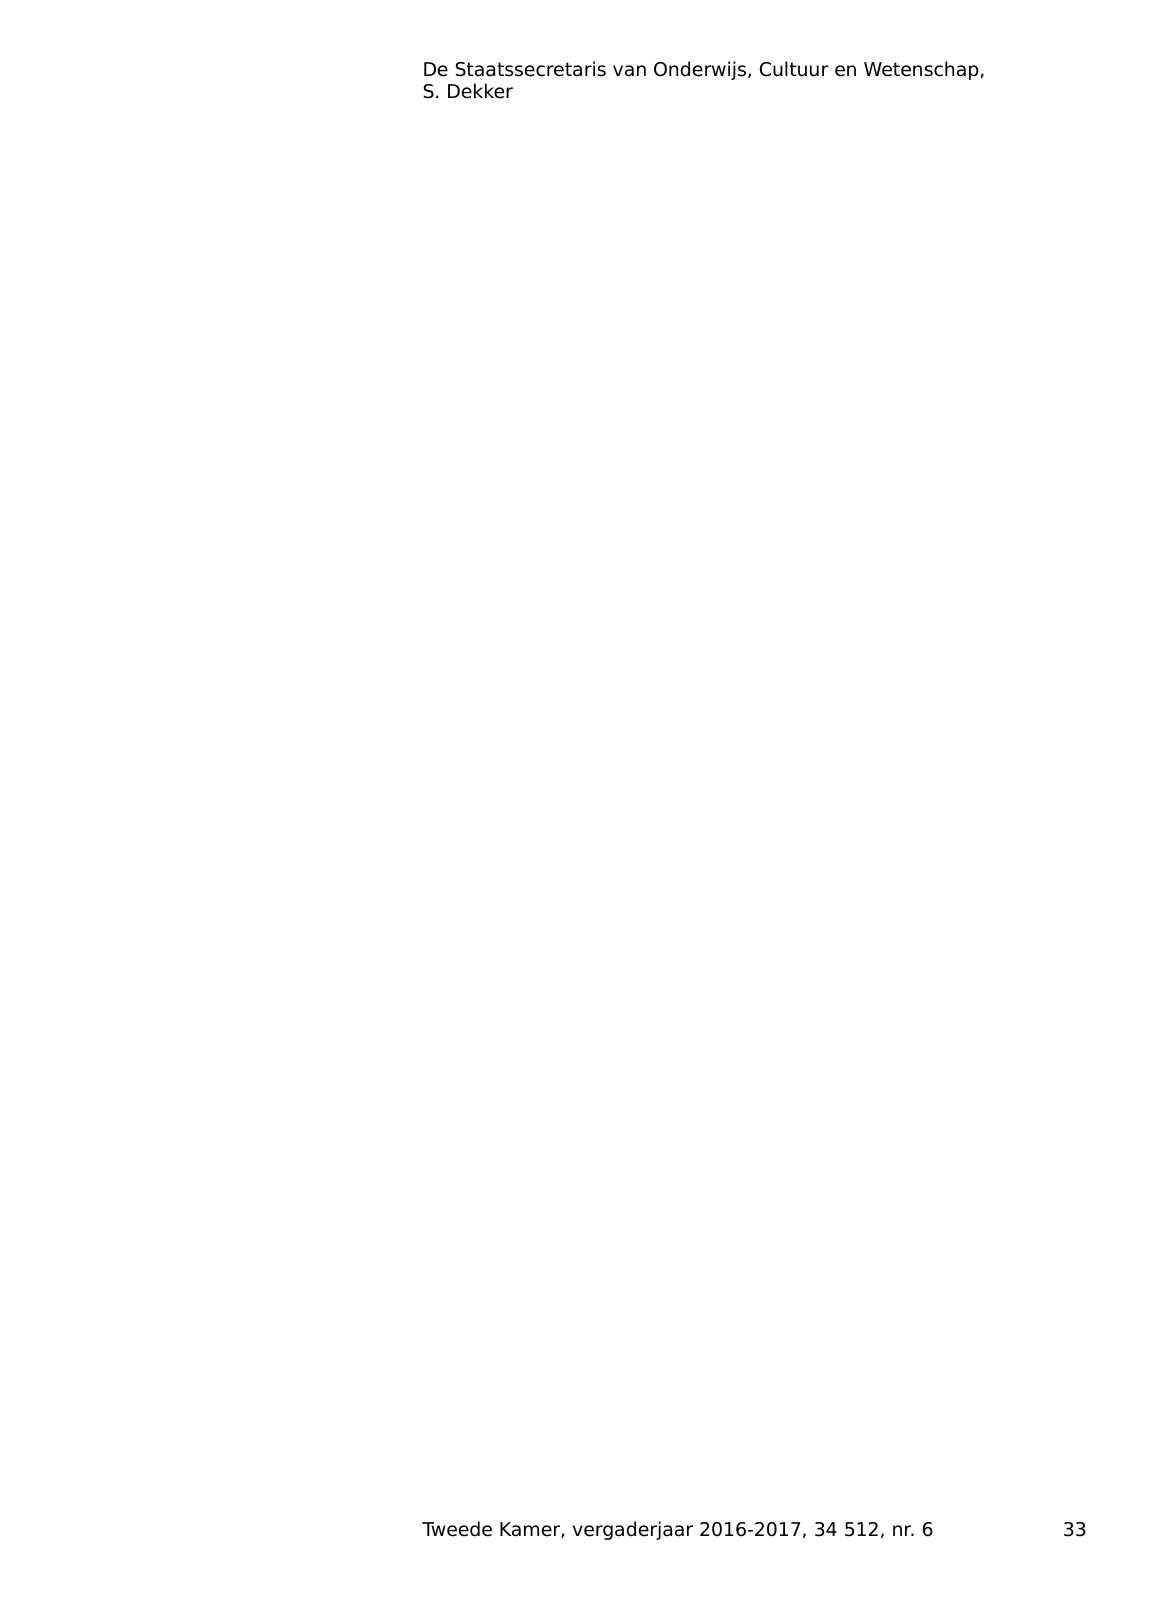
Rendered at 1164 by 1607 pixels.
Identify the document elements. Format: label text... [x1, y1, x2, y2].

text De Staatssecretaris van Onderwijs, Cultuur en Wetenschap, S. Dekker [422, 59, 1087, 103]
